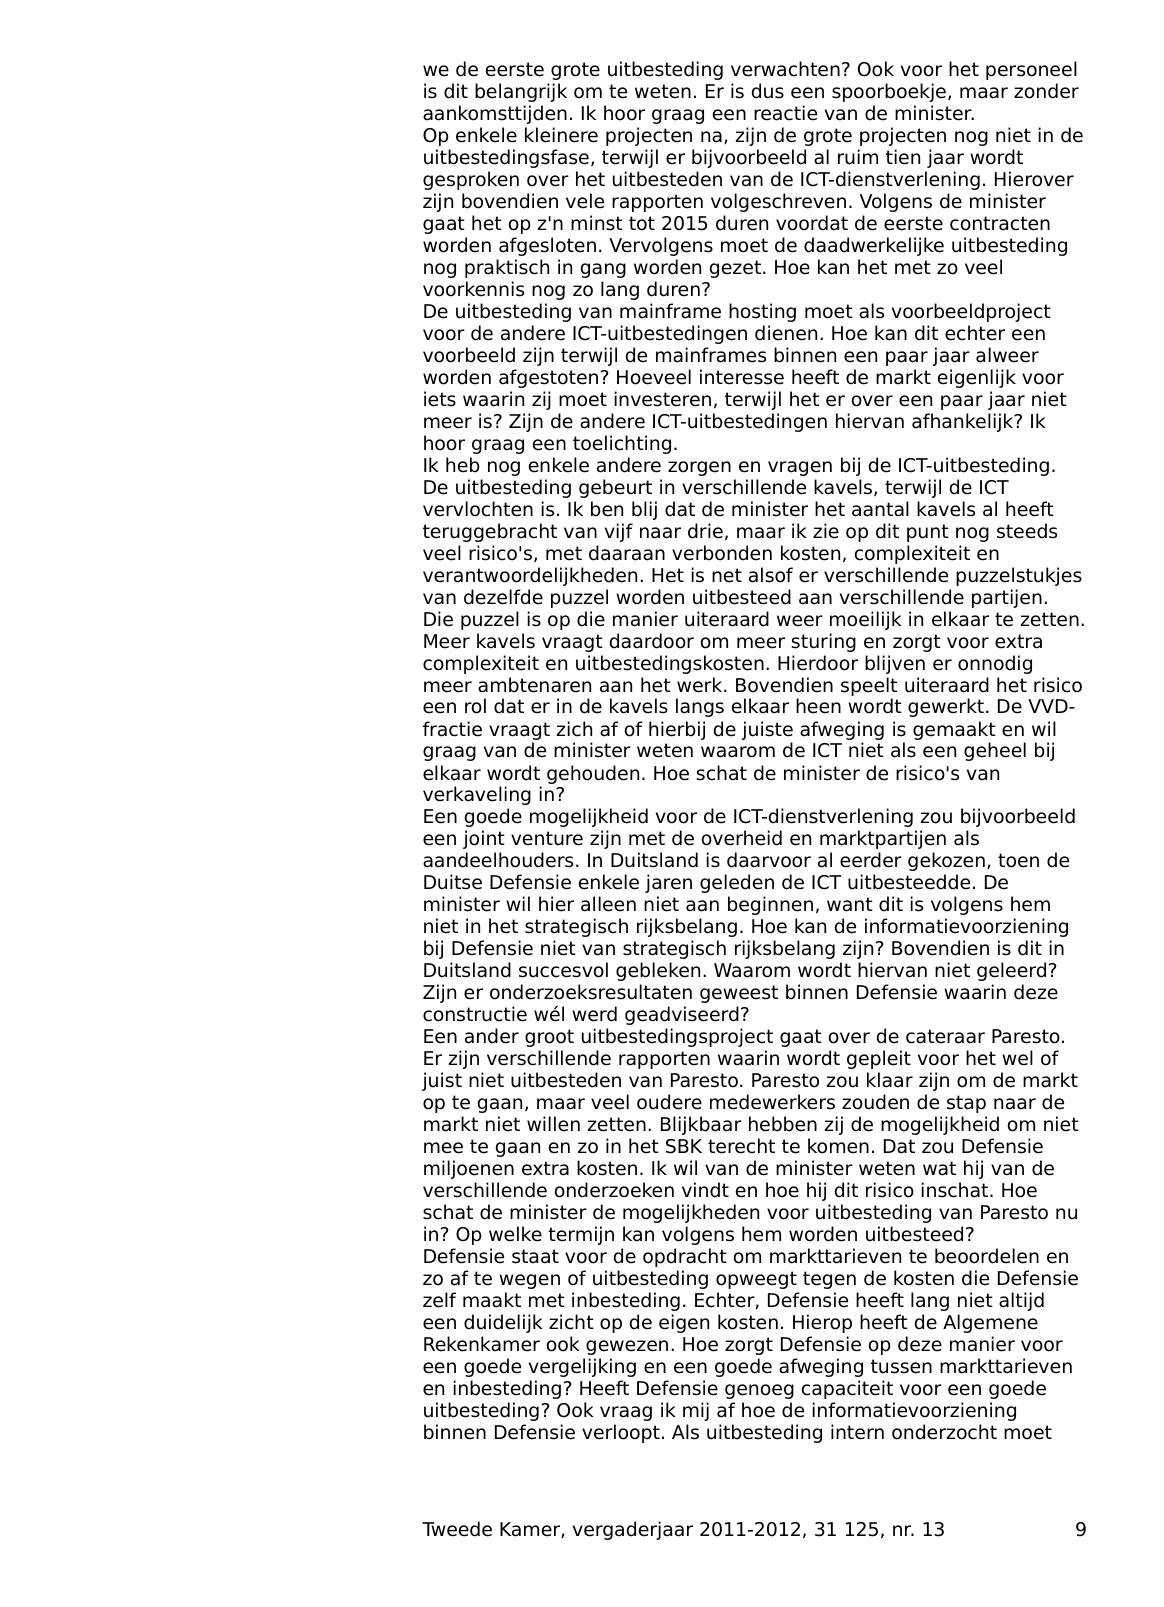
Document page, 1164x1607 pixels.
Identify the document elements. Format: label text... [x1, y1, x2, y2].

text De uitbesteding van mainframe hosting moet als voorbeeldproject voor de andere ICT-uitbestedingen dienen. Hoe kan dit echter een voorbeeld zijn terwijl de mainframes binnen een paar jaar alweer worden afgestoten? Hoeveel interesse heeft de markt eigenlijk voor iets waarin zij moet investeren, terwijl het er over een paar jaar niet meer is? Zijn de andere ICT-uitbestedingen hiervan afhankelijk? Ik hoor graag een toelichting. [422, 301, 1087, 455]
text Ik heb nog enkele andere zorgen en vragen bij de ICT-uitbesteding. De uitbesteding gebeurt in verschillende kavels, terwijl de ICT vervlochten is. Ik ben blij dat de minister het aantal kavels al heeft teruggebracht van vijf naar drie, maar ik zie op dit punt nog steeds veel risico's, met daaraan verbonden kosten, complexiteit en verantwoordelijkheden. Het is net alsof er verschillende puzzelstukjes van dezelfde puzzel worden uitbesteed aan verschillende partijen. Die puzzel is op die manier uiteraard weer moeilijk in elkaar te zetten. Meer kavels vraagt daardoor om meer sturing en zorgt voor extra complexiteit en uitbestedingskosten. Hierdoor blijven er onnodig meer ambtenaren aan het werk. Bovendien speelt uiteraard het risico een rol dat er in de kavels langs elkaar heen wordt gewerkt. De VVD-fractie vraagt zich af of hierbij de juiste afweging is gemaakt en wil graag van de minister weten waarom de ICT niet als een geheel bij elkaar wordt gehouden. Hoe schat de minister de risico's van verkaveling in? [422, 455, 1087, 806]
text Een goede mogelijkheid voor de ICT-dienstverlening zou bijvoorbeeld een joint venture zijn met de overheid en marktpartijen als aandeelhouders. In Duitsland is daarvoor al eerder gekozen, toen de Duitse Defensie enkele jaren geleden de ICT uitbesteedde. De minister wil hier alleen niet aan beginnen, want dit is volgens hem niet in het strategisch rijksbelang. Hoe kan de informatievoorziening bij Defensie niet van strategisch rijksbelang zijn? Bovendien is dit in Duitsland succesvol gebleken. Waarom wordt hiervan niet geleerd? Zijn er onderzoeksresultaten geweest binnen Defensie waarin deze constructie wél werd geadviseerd? [422, 806, 1087, 1026]
text we de eerste grote uitbesteding verwachten? Ook voor het personeel is dit belangrijk om te weten. Er is dus een spoorboekje, maar zonder aankomsttijden. Ik hoor graag een reactie van de minister. [422, 59, 1087, 125]
text Defensie staat voor de opdracht om markttarieven te beoordelen en zo af te wegen of uitbesteding opweegt tegen de kosten die Defensie zelf maakt met inbesteding. Echter, Defensie heeft lang niet altijd een duidelijk zicht op de eigen kosten. Hierop heeft de Algemene Rekenkamer ook gewezen. Hoe zorgt Defensie op deze manier voor een goede vergelijking en een goede afweging tussen markttarieven en inbesteding? Heeft Defensie genoeg capaciteit voor een goede uitbesteding? Ook vraag ik mij af hoe de informatievoorziening binnen Defensie verloopt. Als uitbesteding intern onderzocht moet [422, 1246, 1087, 1444]
text Op enkele kleinere projecten na, zijn de grote projecten nog niet in de uitbestedingsfase, terwijl er bijvoorbeeld al ruim tien jaar wordt gesproken over het uitbesteden van de ICT-dienstverlening. Hierover zijn bovendien vele rapporten volgeschreven. Volgens de minister gaat het op z'n minst tot 2015 duren voordat de eerste contracten worden afgesloten. Vervolgens moet de daadwerkelijke uitbesteding nog praktisch in gang worden gezet. Hoe kan het met zo veel voorkennis nog zo lang duren? [422, 125, 1087, 301]
text Een ander groot uitbestedingsproject gaat over de cateraar Paresto. Er zijn verschillende rapporten waarin wordt gepleit voor het wel of juist niet uitbesteden van Paresto. Paresto zou klaar zijn om de markt op te gaan, maar veel oudere medewerkers zouden de stap naar de markt niet willen zetten. Blijkbaar hebben zij de mogelijkheid om niet mee te gaan en zo in het SBK terecht te komen. Dat zou Defensie miljoenen extra kosten. Ik wil van de minister weten wat hij van de verschillende onderzoeken vindt en hoe hij dit risico inschat. Hoe schat de minister de mogelijkheden voor uitbesteding van Paresto nu in? Op welke termijn kan volgens hem worden uitbesteed? [422, 1026, 1087, 1246]
